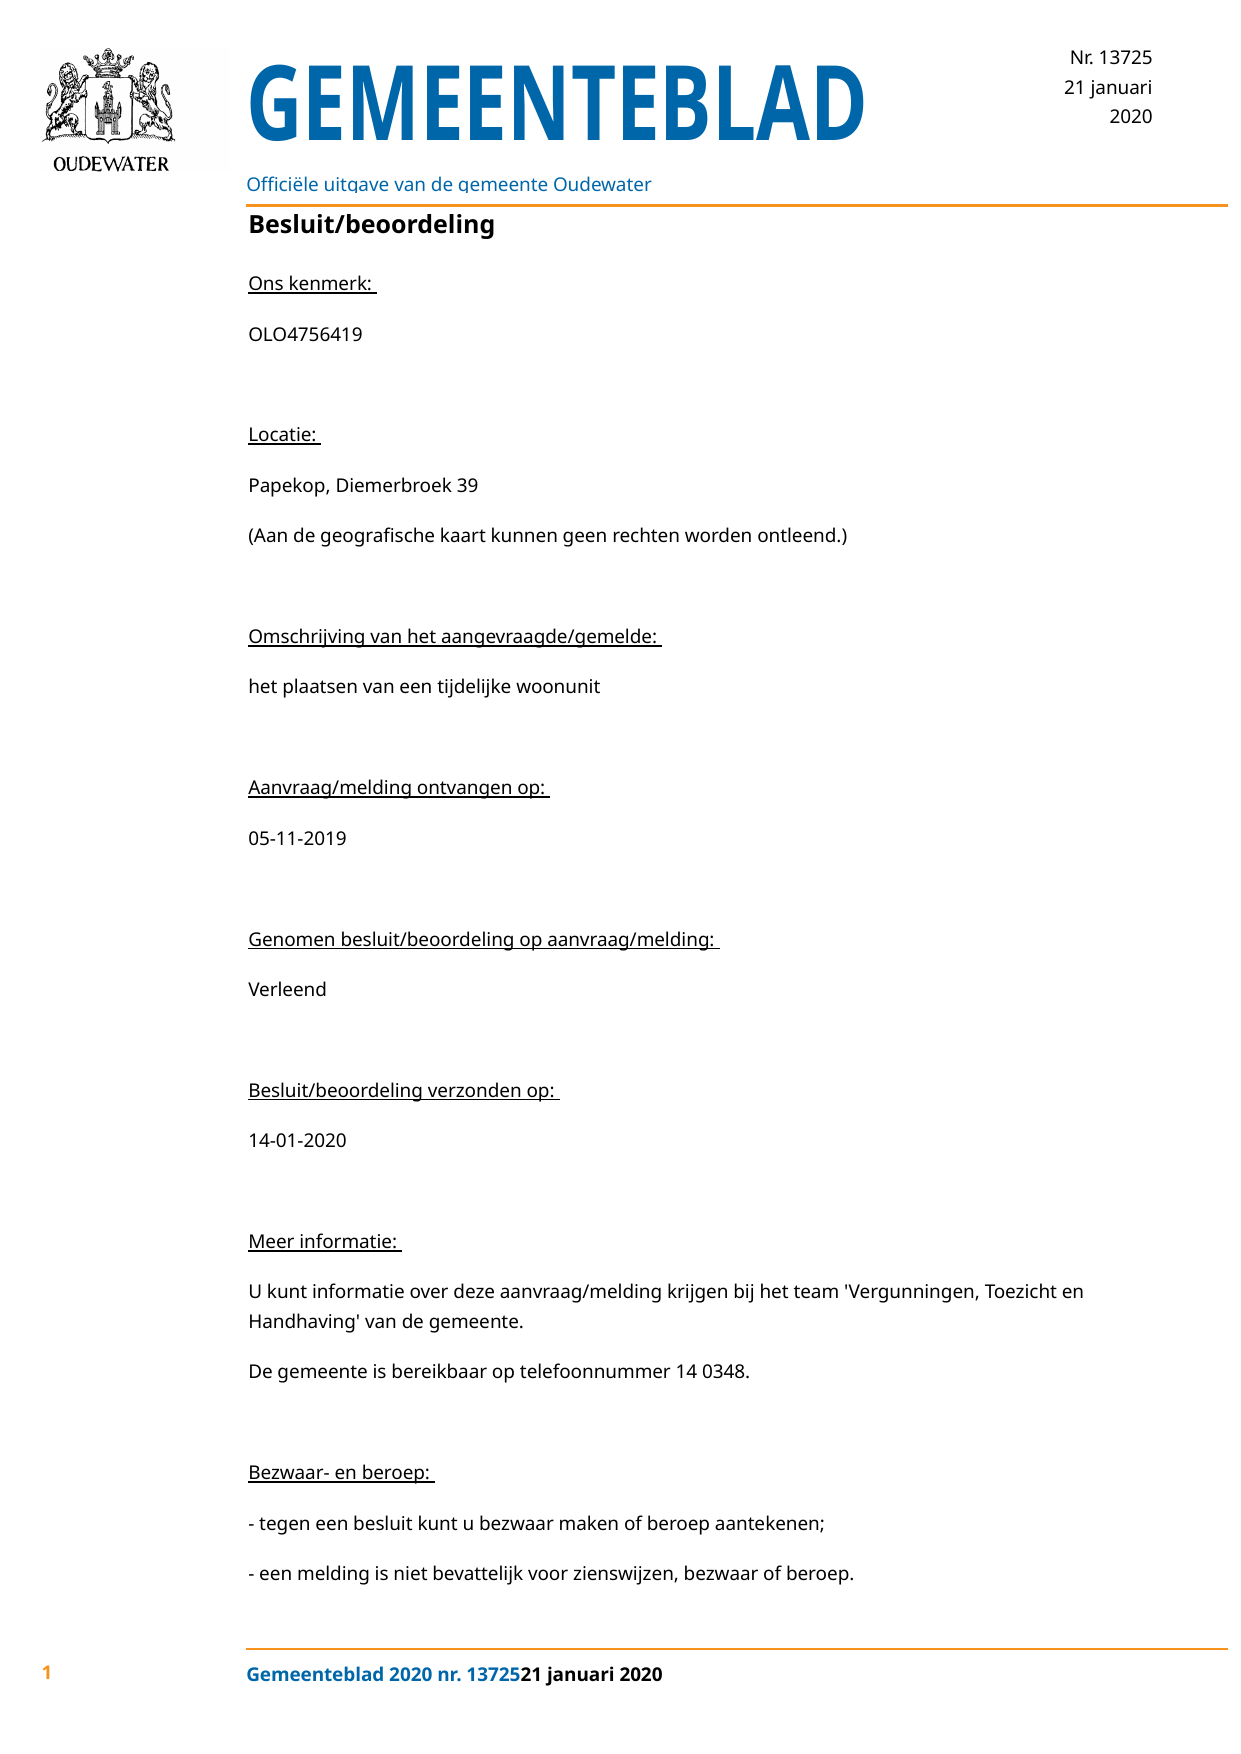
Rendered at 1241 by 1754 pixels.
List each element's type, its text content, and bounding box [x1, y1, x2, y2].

text OLO4756419 [248, 321, 1152, 346]
text (Aan de geografische kaart kunnen geen rechten worden ontleend.) [248, 522, 1152, 548]
text 14-01-2020 [248, 1127, 1152, 1153]
text Genomen besluit/beoordeling op aanvraag/melding: [248, 926, 1152, 951]
text Omschrijving van het aangevraagde/gemelde: [248, 623, 1152, 649]
text Meer informatie: [248, 1228, 1152, 1254]
text - een melding is niet bevattelijk voor zienswijzen, bezwaar of beroep. [248, 1560, 1152, 1586]
text Ons kenmerk: [248, 270, 1152, 296]
text Locatie: [248, 422, 1152, 447]
text Bezwaar- en beroep: [248, 1459, 1152, 1485]
text het plaatsen van een tijdelijke woonunit [248, 674, 1152, 699]
text De gemeente is bereikbaar op telefoonnummer 14 0348. [248, 1359, 1152, 1384]
text 05-11-2019 [248, 825, 1152, 851]
text Besluit/beoordeling [248, 207, 1152, 241]
text - tegen een besluit kunt u bezwaar maken of beroep aantekenen; [248, 1510, 1152, 1536]
picture [41, 47, 231, 172]
text Verleend [248, 976, 1152, 1002]
text Besluit/beoordeling verzonden op: [248, 1077, 1152, 1103]
text Aanvraag/melding ontvangen op: [248, 774, 1152, 800]
text Papekop, Diemerbroek 39 [248, 472, 1152, 498]
text U kunt informatie over deze aanvraag/melding krijgen bij het team 'Vergunningen, Toezicht en Handhaving' van de gemeente. [248, 1279, 1152, 1334]
